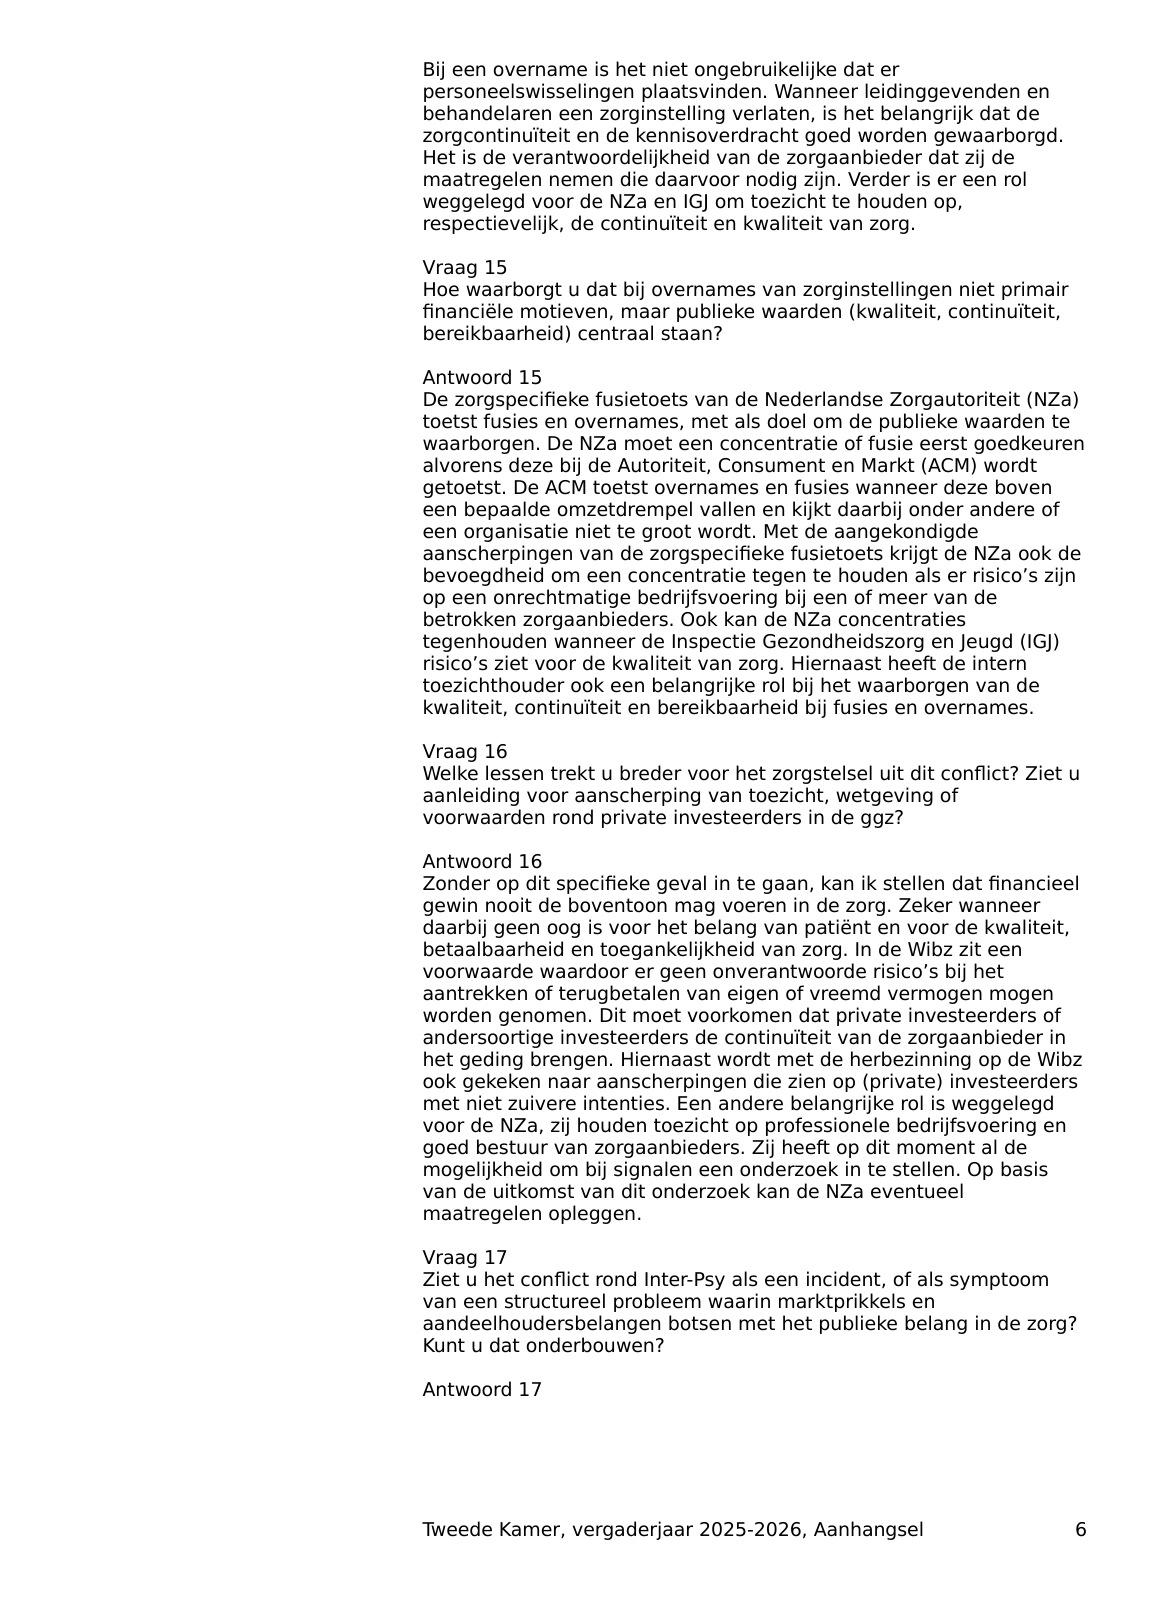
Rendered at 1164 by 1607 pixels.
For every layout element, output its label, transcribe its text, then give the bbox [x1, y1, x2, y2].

text Antwoord 16 [422, 851, 1087, 873]
text Ziet u het conflict rond Inter-Psy als een incident, of als symptoom van een structureel probleem waarin marktprikkels en aandeelhoudersbelangen botsen met het publieke belang in de zorg? Kunt u dat onderbouwen? [422, 1269, 1087, 1357]
text Antwoord 15 [422, 367, 1087, 389]
text Hoe waarborgt u dat bij overnames van zorginstellingen niet primair financiële motieven, maar publieke waarden (kwaliteit, continuïteit, bereikbaarheid) centraal staan? [422, 279, 1087, 345]
text Welke lessen trekt u breder voor het zorgstelsel uit dit conflict? Ziet u aanleiding voor aanscherping van toezicht, wetgeving of voorwaarden rond private investeerders in de ggz? [422, 763, 1087, 829]
text Vraag 17 [422, 1247, 1087, 1269]
text De zorgspecifieke fusietoets van de Nederlandse Zorgautoriteit (NZa) toetst fusies en overnames, met als doel om de publieke waarden te waarborgen. De NZa moet een concentratie of fusie eerst goedkeuren alvorens deze bij de Autoriteit, Consument en Markt (ACM) wordt getoetst. De ACM toetst overnames en fusies wanneer deze boven een bepaalde omzetdrempel vallen en kijkt daarbij onder andere of een organisatie niet te groot wordt. Met de aangekondigde aanscherpingen van de zorgspecifieke fusietoets krijgt de NZa ook de bevoegdheid om een concentratie tegen te houden als er risico’s zijn op een onrechtmatige bedrijfsvoering bij een of meer van de betrokken zorgaanbieders. Ook kan de NZa concentraties tegenhouden wanneer de Inspectie Gezondheidszorg en Jeugd (IGJ) risico’s ziet voor de kwaliteit van zorg. Hiernaast heeft de intern toezichthouder ook een belangrijke rol bij het waarborgen van de kwaliteit, continuïteit en bereikbaarheid bij fusies en overnames. [422, 389, 1087, 719]
text Zonder op dit specifieke geval in te gaan, kan ik stellen dat financieel gewin nooit de boventoon mag voeren in de zorg. Zeker wanneer daarbij geen oog is voor het belang van patiënt en voor de kwaliteit, betaalbaarheid en toegankelijkheid van zorg. In de Wibz zit een voorwaarde waardoor er geen onverantwoorde risico’s bij het aantrekken of terugbetalen van eigen of vreemd vermogen mogen worden genomen. Dit moet voorkomen dat private investeerders of andersoortige investeerders de continuïteit van de zorgaanbieder in het geding brengen. Hiernaast wordt met de herbezinning op de Wibz ook gekeken naar aanscherpingen die zien op (private) investeerders met niet zuivere intenties. Een andere belangrijke rol is weggelegd voor de NZa, zij houden toezicht op professionele bedrijfsvoering en goed bestuur van zorgaanbieders. Zij heeft op dit moment al de mogelijkheid om bij signalen een onderzoek in te stellen. Op basis van de uitkomst van dit onderzoek kan de NZa eventueel maatregelen opleggen. [422, 873, 1087, 1225]
text Bij een overname is het niet ongebruikelijke dat er personeelswisselingen plaatsvinden. Wanneer leidinggevenden en behandelaren een zorginstelling verlaten, is het belangrijk dat de zorgcontinuïteit en de kennisoverdracht goed worden gewaarborgd. Het is de verantwoordelijkheid van de zorgaanbieder dat zij de maatregelen nemen die daarvoor nodig zijn. Verder is er een rol weggelegd voor de NZa en IGJ om toezicht te houden op, respectievelijk, de continuïteit en kwaliteit van zorg. [422, 59, 1087, 235]
text Vraag 16 [422, 741, 1087, 763]
text Antwoord 17 [422, 1379, 1087, 1401]
text Vraag 15 [422, 257, 1087, 279]
